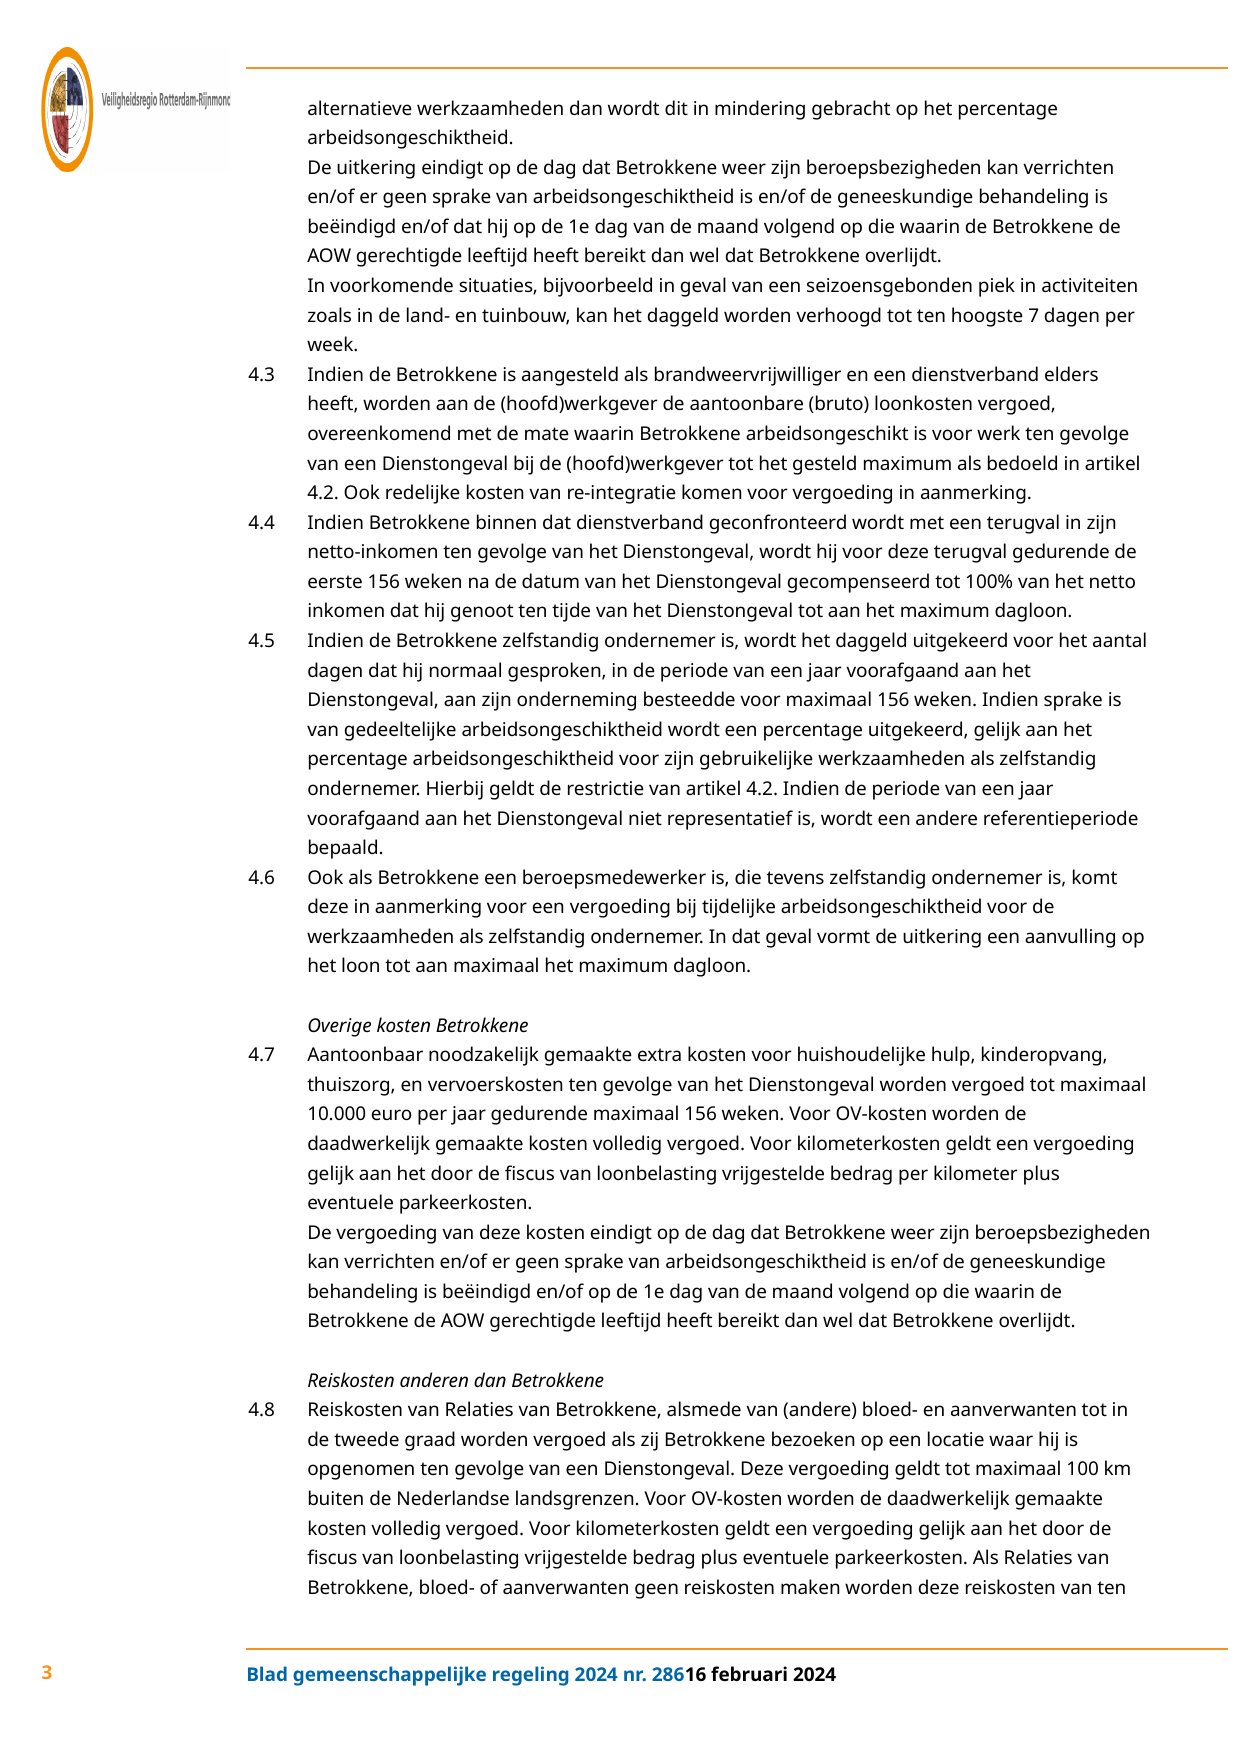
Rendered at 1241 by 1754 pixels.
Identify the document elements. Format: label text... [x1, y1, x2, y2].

list De uitkering eindigt op de dag dat Betrokkene weer zijn beroepsbezigheden kan verrichten en/of er geen sprake van arbeidsongeschiktheid is en/of de geneeskundige behandeling is beëindigd en/of dat hij op de 1e dag van de maand volgend op die waarin de Betrokkene de AOW gerechtigde leeftijd heeft bereikt dan wel dat Betrokkene overlijdt. [248, 154, 1152, 268]
list Indien Betrokkene binnen dat dienstverband geconfronteerd wordt met een terugval in zijn netto-inkomen ten gevolge van het Dienstongeval, wordt hij voor deze terugval gedurende de eerste 156 weken na de datum van het Dienstongeval gecompenseerd tot 100% van het netto inkomen dat hij genoot ten tijde van het Dienstongeval tot aan het maximum dagloon. [248, 509, 1152, 623]
list Aantoonbaar noodzakelijk gemaakte extra kosten voor huishoudelijke hulp, kinderopvang, thuiszorg, en vervoerskosten ten gevolge van het Dienstongeval worden vergoed tot maximaal 10.000 euro per jaar gedurende maximaal 156 weken. Voor OV-kosten worden de daadwerkelijk gemaakte kosten volledig vergoed. Voor kilometerkosten geldt een vergoeding gelijk aan het door de fiscus van loonbelasting vrijgestelde bedrag per kilometer plus eventuele parkeerkosten. [248, 1041, 1152, 1215]
list Overige kosten Betrokkene [248, 1012, 1152, 1038]
picture [41, 47, 231, 172]
list Indien de Betrokkene is aangesteld als brandweervrijwilliger en een dienstverband elders heeft, worden aan de (hoofd)werkgever de aantoonbare (bruto) loonkosten vergoed, overeenkomend met de mate waarin Betrokkene arbeidsongeschikt is voor werk ten gevolge van een Dienstongeval bij de (hoofd)werkgever tot het gesteld maximum als bedoeld in artikel 4.2. Ook redelijke kosten van re-integratie komen voor vergoeding in aanmerking. [248, 361, 1152, 505]
list De vergoeding van deze kosten eindigt op de dag dat Betrokkene weer zijn beroepsbezigheden kan verrichten en/of er geen sprake van arbeidsongeschiktheid is en/of de geneeskundige behandeling is beëindigd en/of op de 1e dag van de maand volgend op die waarin de Betrokkene de AOW gerechtigde leeftijd heeft bereikt dan wel dat Betrokkene overlijdt. [248, 1219, 1152, 1333]
list Ook als Betrokkene een beroepsmedewerker is, die tevens zelfstandig ondernemer is, komt deze in aanmerking voor een vergoeding bij tijdelijke arbeidsongeschiktheid voor de werkzaamheden als zelfstandig ondernemer. In dat geval vormt de uitkering een aanvulling op het loon tot aan maximaal het maximum dagloon. [248, 864, 1152, 978]
list Reiskosten van Relaties van Betrokkene, alsmede van (andere) bloed- en aanverwanten tot in de tweede graad worden vergoed als zij Betrokkene bezoeken op een locatie waar hij is opgenomen ten gevolge van een Dienstongeval. Deze vergoeding geldt tot maximaal 100 km buiten de Nederlandse landsgrenzen. Voor OV-kosten worden de daadwerkelijk gemaakte kosten volledig vergoed. Voor kilometerkosten geldt een vergoeding gelijk aan het door de fiscus van loonbelasting vrijgestelde bedrag plus eventuele parkeerkosten. Als Relaties van Betrokkene, bloed- of aanverwanten geen reiskosten maken worden deze reiskosten van ten [248, 1396, 1152, 1600]
list Indien de Betrokkene zelfstandig ondernemer is, wordt het daggeld uitgekeerd voor het aantal dagen dat hij normaal gesproken, in de periode van een jaar voorafgaand aan het Dienstongeval, aan zijn onderneming besteedde voor maximaal 156 weken. Indien sprake is van gedeeltelijke arbeidsongeschiktheid wordt een percentage uitgekeerd, gelijk aan het percentage arbeidsongeschiktheid voor zijn gebruikelijke werkzaamheden als zelfstandig ondernemer. Hierbij geldt de restrictie van artikel 4.2. Indien de periode van een jaar voorafgaand aan het Dienstongeval niet representatief is, wordt een andere referentieperiode bepaald. [248, 627, 1152, 860]
list alternatieve werkzaamheden dan wordt dit in mindering gebracht op het percentage arbeidsongeschiktheid. [248, 95, 1152, 150]
list In voorkomende situaties, bijvoorbeeld in geval van een seizoensgebonden piek in activiteiten zoals in de land- en tuinbouw, kan het daggeld worden verhoogd tot ten hoogste 7 dagen per week. [248, 272, 1152, 357]
list Reiskosten anderen dan Betrokkene [248, 1367, 1152, 1393]
